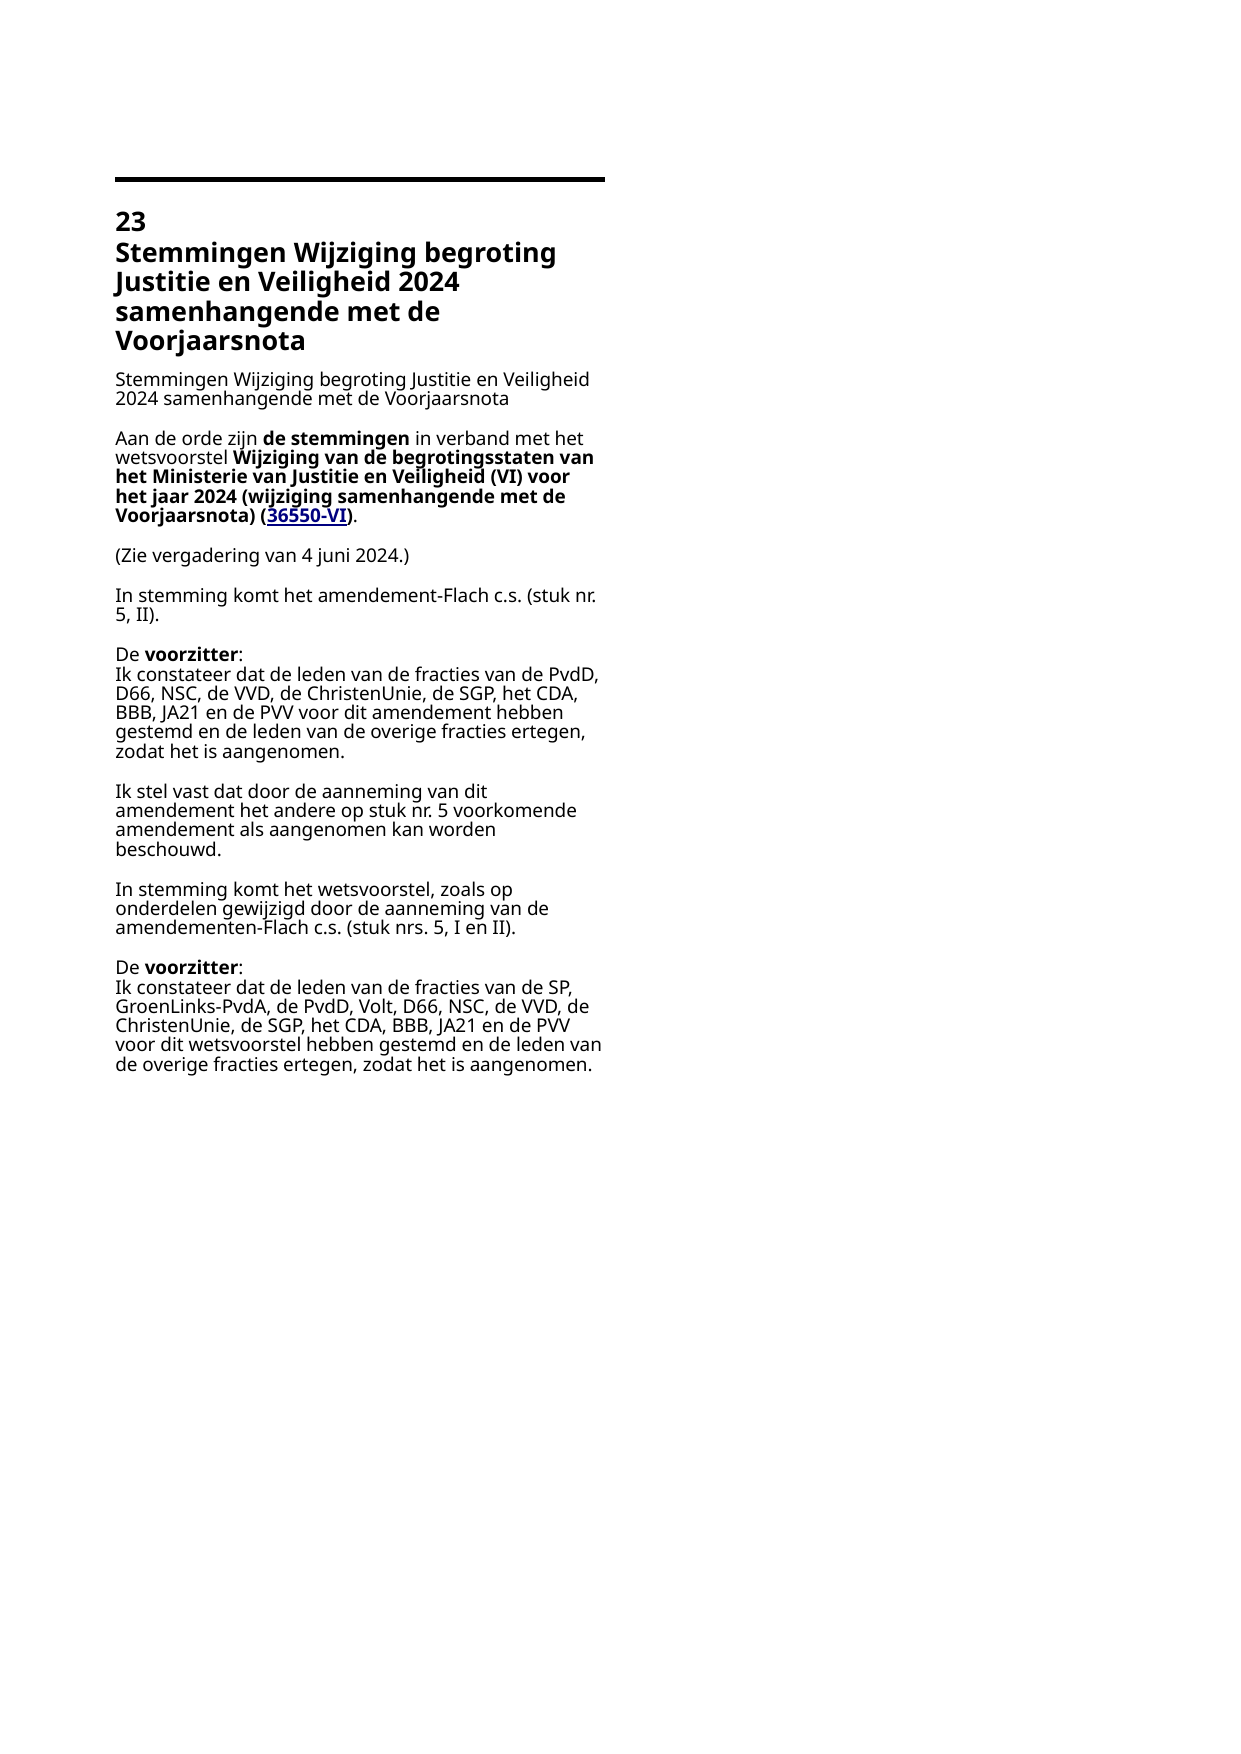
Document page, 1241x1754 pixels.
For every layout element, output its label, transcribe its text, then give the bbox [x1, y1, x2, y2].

text (Zie vergadering van 4 juni 2024.) [115, 547, 605, 566]
text Aan de orde zijn de stemmingen in verband met het wetsvoorstel Wijziging van de begrotingsstaten van het Ministerie van Justitie en Veiligheid (VI) voor het jaar 2024 (wijziging samenhangende met de Voorjaarsnota) (36550-VI). [115, 430, 605, 526]
text Stemmingen Wijziging begroting Justitie en Veiligheid 2024 samenhangende met de Voorjaarsnota [115, 371, 605, 409]
text In stemming komt het wetsvoorstel, zoals op onderdelen gewijzigd door de aanneming van de amendementen-Flach c.s. (stuk nrs. 5, I en II). [115, 881, 605, 938]
text De voorzitter: [115, 959, 605, 979]
text Ik constateer dat de leden van de fracties van de SP, GroenLinks-PvdA, de PvdD, Volt, D66, NSC, de VVD, de ChristenUnie, de SGP, het CDA, BBB, JA21 en de PVV voor dit wetsvoorstel hebben gestemd en de leden van de overige fracties ertegen, zodat het is aangenomen. [115, 979, 605, 1075]
text Ik stel vast dat door de aanneming van dit amendement het andere op stuk nr. 5 voorkomende amendement als aangenomen kan worden beschouwd. [115, 783, 605, 860]
text De voorzitter: [115, 646, 605, 666]
text Ik constateer dat de leden van de fracties van de PvdD, D66, NSC, de VVD, de ChristenUnie, de SGP, het CDA, BBB, JA21 en de PVV voor dit amendement hebben gestemd en de leden van de overige fracties ertegen, zodat het is aangenomen. [115, 666, 605, 762]
text 23 [115, 203, 605, 239]
text In stemming komt het amendement-Flach c.s. (stuk nr. 5, II). [115, 587, 605, 626]
text Stemmingen Wijziging begroting Justitie en Veiligheid 2024 samenhangende met de Voorjaarsnota [115, 239, 605, 371]
